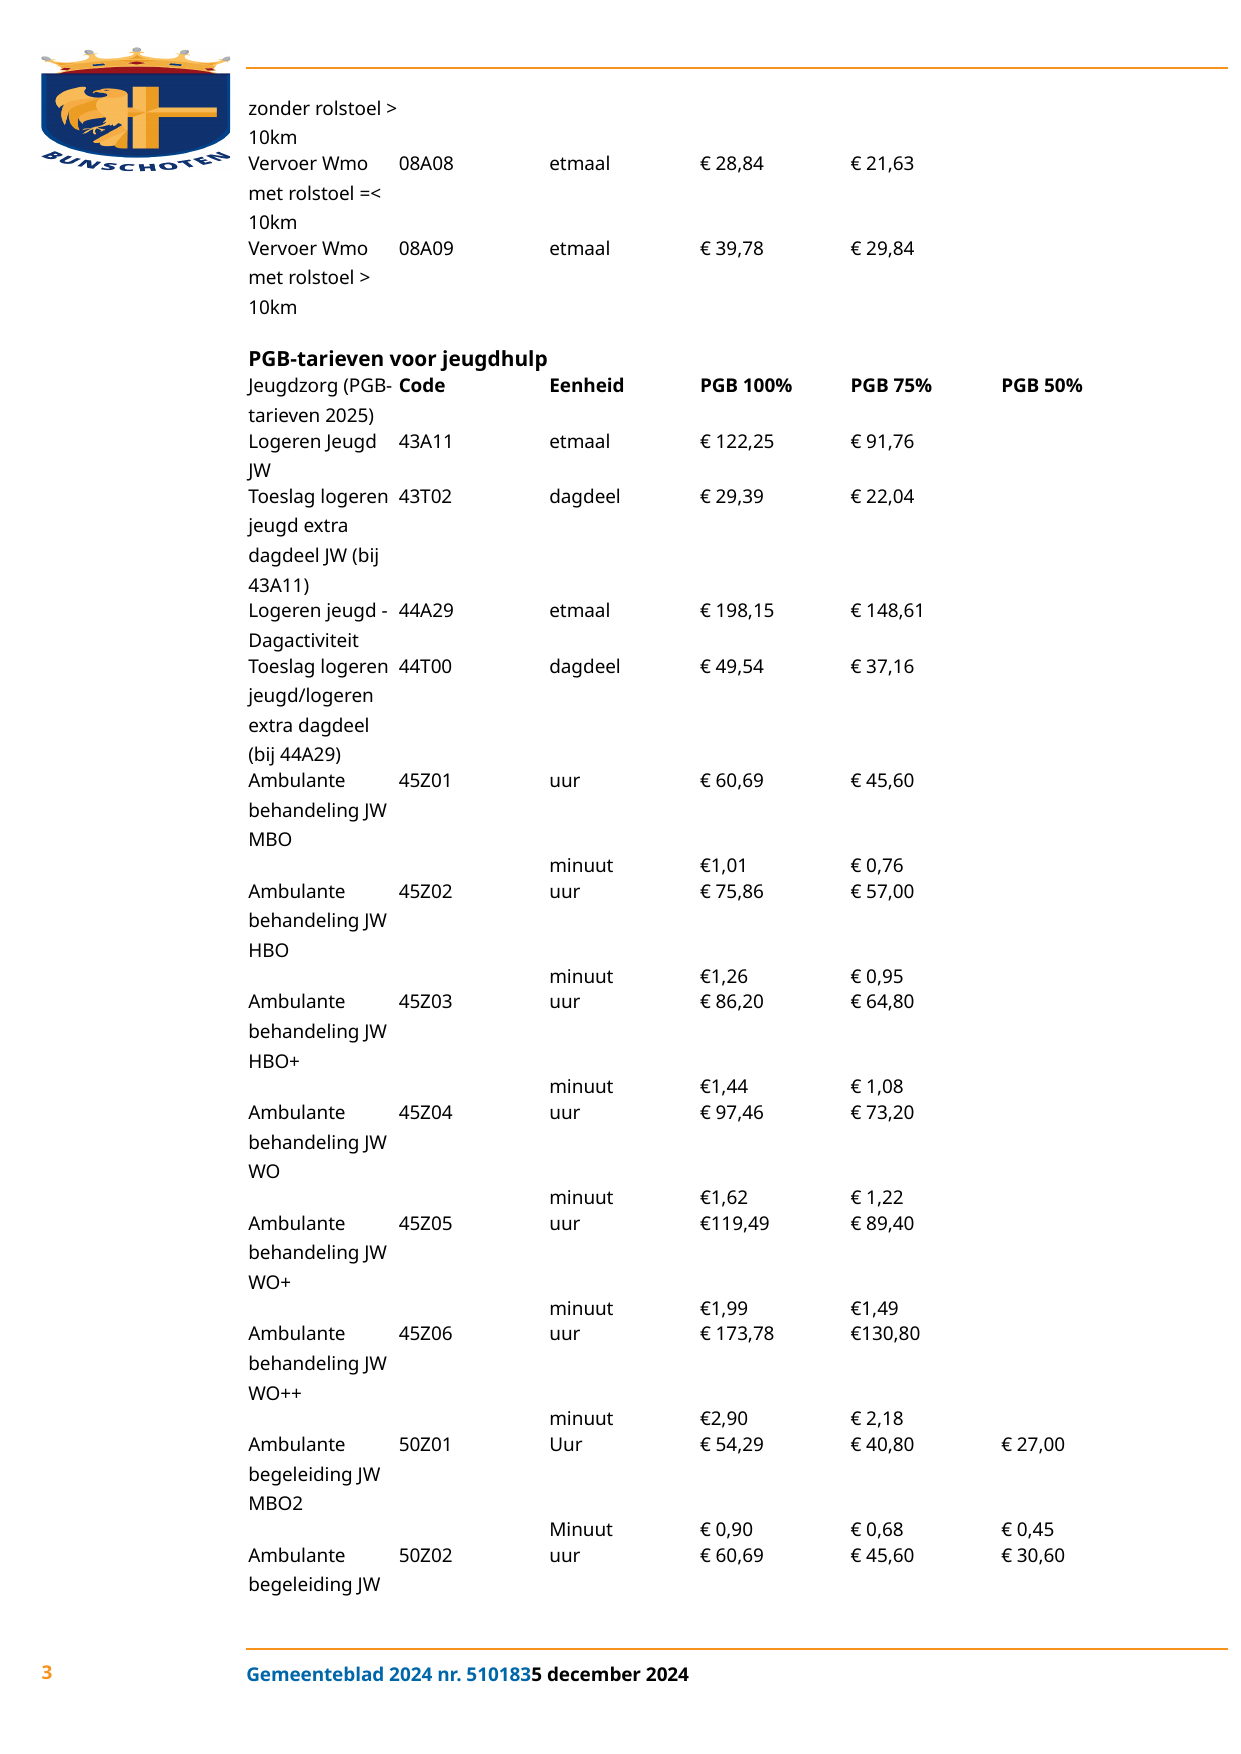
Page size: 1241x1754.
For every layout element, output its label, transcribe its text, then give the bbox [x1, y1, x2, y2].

table_cell [1001, 1074, 1152, 1099]
table_cell 45Z01 [399, 768, 549, 852]
table_cell 45Z02 [399, 878, 549, 963]
table_cell Ambulante behandeling JW HBO [248, 878, 398, 963]
table_cell [248, 1295, 398, 1321]
table_cell 45Z05 [399, 1210, 549, 1295]
table_cell € 0,68 [850, 1516, 1001, 1542]
table_cell 08A08 [399, 150, 549, 235]
table_cell [399, 1516, 549, 1542]
table_cell [1001, 1210, 1152, 1295]
table_cell [399, 1295, 549, 1321]
table_cell 08A09 [399, 235, 549, 320]
table_cell [248, 1074, 398, 1099]
table_cell 44T00 [399, 653, 549, 767]
table_cell [1001, 235, 1152, 320]
table_cell [1001, 483, 1152, 598]
table_cell [248, 963, 398, 989]
table_cell Ambulante behandeling JW WO [248, 1099, 398, 1184]
table_cell Uur [549, 1431, 700, 1516]
table_cell Ambulante begeleiding JW [248, 1542, 398, 1597]
table_cell €130,80 [850, 1321, 1001, 1405]
table_cell € 22,04 [850, 483, 1001, 598]
table_cell Logeren Jeugd JW [248, 428, 398, 483]
table_cell € 21,63 [850, 150, 1001, 235]
table_cell Toeslag logeren jeugd/logeren extra dagdeel (bij 44A29) [248, 653, 398, 767]
table_cell Toeslag logeren jeugd extra dagdeel JW (bij 43A11) [248, 483, 398, 598]
table_cell [1001, 1405, 1152, 1431]
table_cell 45Z03 [399, 989, 549, 1073]
table_cell € 29,84 [850, 235, 1001, 320]
table_cell € 75,86 [700, 878, 850, 963]
table_cell € 0,45 [1001, 1516, 1152, 1542]
table_cell €1,01 [700, 852, 850, 878]
table_cell zonder rolstoel > 10km [248, 95, 398, 150]
table_cell [248, 1184, 398, 1210]
table_cell [399, 1405, 549, 1431]
table_header PGB 100% [700, 373, 850, 428]
table_cell [399, 963, 549, 989]
table_cell € 86,20 [700, 989, 850, 1073]
table_cell uur [549, 1542, 700, 1597]
table_cell [399, 1074, 549, 1099]
table_cell € 64,80 [850, 989, 1001, 1073]
table_cell [1001, 989, 1152, 1073]
table_cell 45Z06 [399, 1321, 549, 1405]
table_cell €1,26 [700, 963, 850, 989]
table_cell € 0,95 [850, 963, 1001, 989]
table_cell € 57,00 [850, 878, 1001, 963]
table_cell Ambulante behandeling JW WO+ [248, 1210, 398, 1295]
table_header Jeugdzorg (PGB-tarieven 2025) [248, 373, 398, 428]
table_cell [700, 95, 850, 150]
table_cell € 29,39 [700, 483, 850, 598]
table_cell [1001, 653, 1152, 767]
table_cell € 198,15 [700, 598, 850, 653]
table_cell uur [549, 989, 700, 1073]
table_cell Ambulante behandeling JW WO++ [248, 1321, 398, 1405]
table_header Eenheid [549, 373, 700, 428]
table_cell [399, 95, 549, 150]
table_cell uur [549, 1210, 700, 1295]
table_cell [248, 852, 398, 878]
table_cell [1001, 1099, 1152, 1184]
table_cell € 0,90 [700, 1516, 850, 1542]
table_cell €1,49 [850, 1295, 1001, 1321]
table_cell [1001, 428, 1152, 483]
table_cell € 30,60 [1001, 1542, 1152, 1597]
table_cell etmaal [549, 235, 700, 320]
table_cell dagdeel [549, 483, 700, 598]
table_cell dagdeel [549, 653, 700, 767]
table_cell € 60,69 [700, 768, 850, 852]
table_cell minuut [549, 1295, 700, 1321]
table_cell Ambulante behandeling JW MBO [248, 768, 398, 852]
table_cell Vervoer Wmo met rolstoel > 10km [248, 235, 398, 320]
table_cell minuut [549, 963, 700, 989]
table_cell € 1,08 [850, 1074, 1001, 1099]
table_cell Vervoer Wmo met rolstoel =< 10km [248, 150, 398, 235]
table_cell € 45,60 [850, 768, 1001, 852]
table_cell [248, 1516, 398, 1542]
table_cell € 39,78 [700, 235, 850, 320]
table_cell € 49,54 [700, 653, 850, 767]
table_cell [1001, 95, 1152, 150]
table_cell € 1,22 [850, 1184, 1001, 1210]
table_cell [1001, 150, 1152, 235]
table_cell uur [549, 768, 700, 852]
table_cell etmaal [549, 598, 700, 653]
table_cell 50Z02 [399, 1542, 549, 1597]
table_cell € 0,76 [850, 852, 1001, 878]
table_cell € 122,25 [700, 428, 850, 483]
table_cell € 28,84 [700, 150, 850, 235]
table_cell [1001, 768, 1152, 852]
table_cell € 54,29 [700, 1431, 850, 1516]
table_cell €2,90 [700, 1405, 850, 1431]
table_cell minuut [549, 1405, 700, 1431]
table_cell uur [549, 878, 700, 963]
table_cell € 2,18 [850, 1405, 1001, 1431]
table_header PGB 50% [1001, 373, 1152, 428]
table_cell €1,44 [700, 1074, 850, 1099]
table_cell 50Z01 [399, 1431, 549, 1516]
table_cell € 60,69 [700, 1542, 850, 1597]
table_cell [1001, 852, 1152, 878]
table_cell [248, 1405, 398, 1431]
table_cell €119,49 [700, 1210, 850, 1295]
table_cell € 91,76 [850, 428, 1001, 483]
table_cell [1001, 1184, 1152, 1210]
table_cell Ambulante begeleiding JW MBO2 [248, 1431, 398, 1516]
table_cell [1001, 1295, 1152, 1321]
table_cell € 89,40 [850, 1210, 1001, 1295]
table_cell [1001, 963, 1152, 989]
table_cell €1,62 [700, 1184, 850, 1210]
table_header Code [399, 373, 549, 428]
table_header PGB 75% [850, 373, 1001, 428]
table_cell € 45,60 [850, 1542, 1001, 1597]
table_cell €1,99 [700, 1295, 850, 1321]
table_cell [399, 852, 549, 878]
table_cell etmaal [549, 150, 700, 235]
table_cell Minuut [549, 1516, 700, 1542]
table_cell [1001, 598, 1152, 653]
table_cell [850, 95, 1001, 150]
table_cell [549, 95, 700, 150]
table_cell € 27,00 [1001, 1431, 1152, 1516]
table_cell € 148,61 [850, 598, 1001, 653]
table_cell 43A11 [399, 428, 549, 483]
table_cell uur [549, 1321, 700, 1405]
table_cell [1001, 1321, 1152, 1405]
table_cell [399, 1184, 549, 1210]
text PGB-tarieven voor jeugdhulp [248, 344, 1152, 372]
table_cell [1001, 878, 1152, 963]
table_cell Ambulante behandeling JW HBO+ [248, 989, 398, 1073]
table_cell € 40,80 [850, 1431, 1001, 1516]
table_cell minuut [549, 1074, 700, 1099]
table_cell 43T02 [399, 483, 549, 598]
table_cell € 173,78 [700, 1321, 850, 1405]
table_cell etmaal [549, 428, 700, 483]
picture [41, 47, 231, 172]
table_cell € 37,16 [850, 653, 1001, 767]
table_cell € 97,46 [700, 1099, 850, 1184]
table_cell Logeren jeugd - Dagactiviteit [248, 598, 398, 653]
table_cell 44A29 [399, 598, 549, 653]
table_cell uur [549, 1099, 700, 1184]
table_cell € 73,20 [850, 1099, 1001, 1184]
table_cell minuut [549, 1184, 700, 1210]
table_cell minuut [549, 852, 700, 878]
table_cell 45Z04 [399, 1099, 549, 1184]
